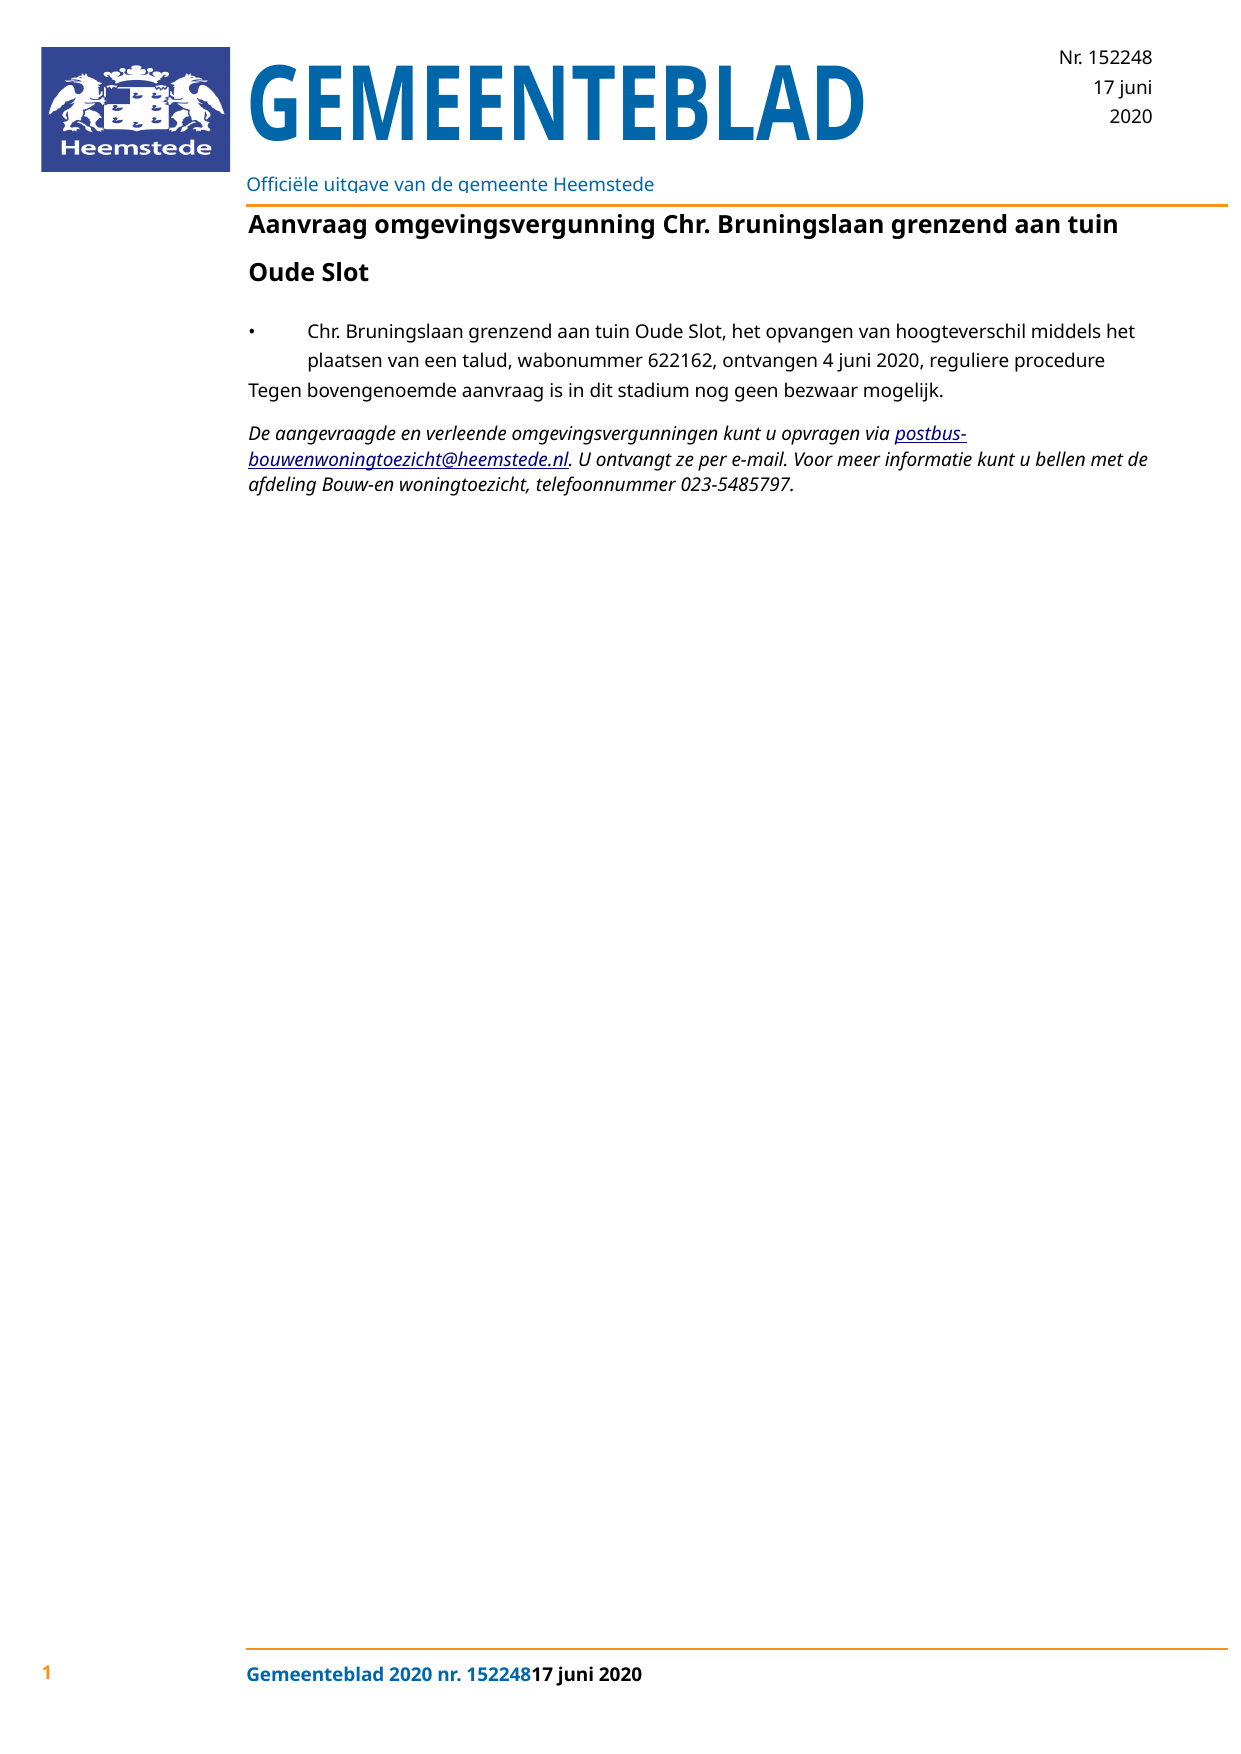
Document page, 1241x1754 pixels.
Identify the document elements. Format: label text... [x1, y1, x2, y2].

picture [41, 47, 231, 172]
list Chr. Bruningslaan grenzend aan tuin Oude Slot, het opvangen van hoogteverschil middels het plaatsen van een talud, wabonummer 622162, ontvangen 4 juni 2020, reguliere procedure [248, 318, 1152, 373]
text Aanvraag omgevingsvergunning Chr. Bruningslaan grenzend aan tuin Oude Slot [248, 207, 1152, 288]
text De aangevraagde en verleende omgevingsvergunningen kunt u opvragen via postbus-bouwenwoningtoezicht@heemstede.nl. U ontvangt ze per e-mail. Voor meer informatie kunt u bellen met de afdeling Bouw-en woningtoezicht, telefoonnummer 023-5485797. [248, 420, 1152, 497]
text Tegen bovengenoemde aanvraag is in dit stadium nog geen bezwaar mogelijk. [248, 377, 1152, 403]
